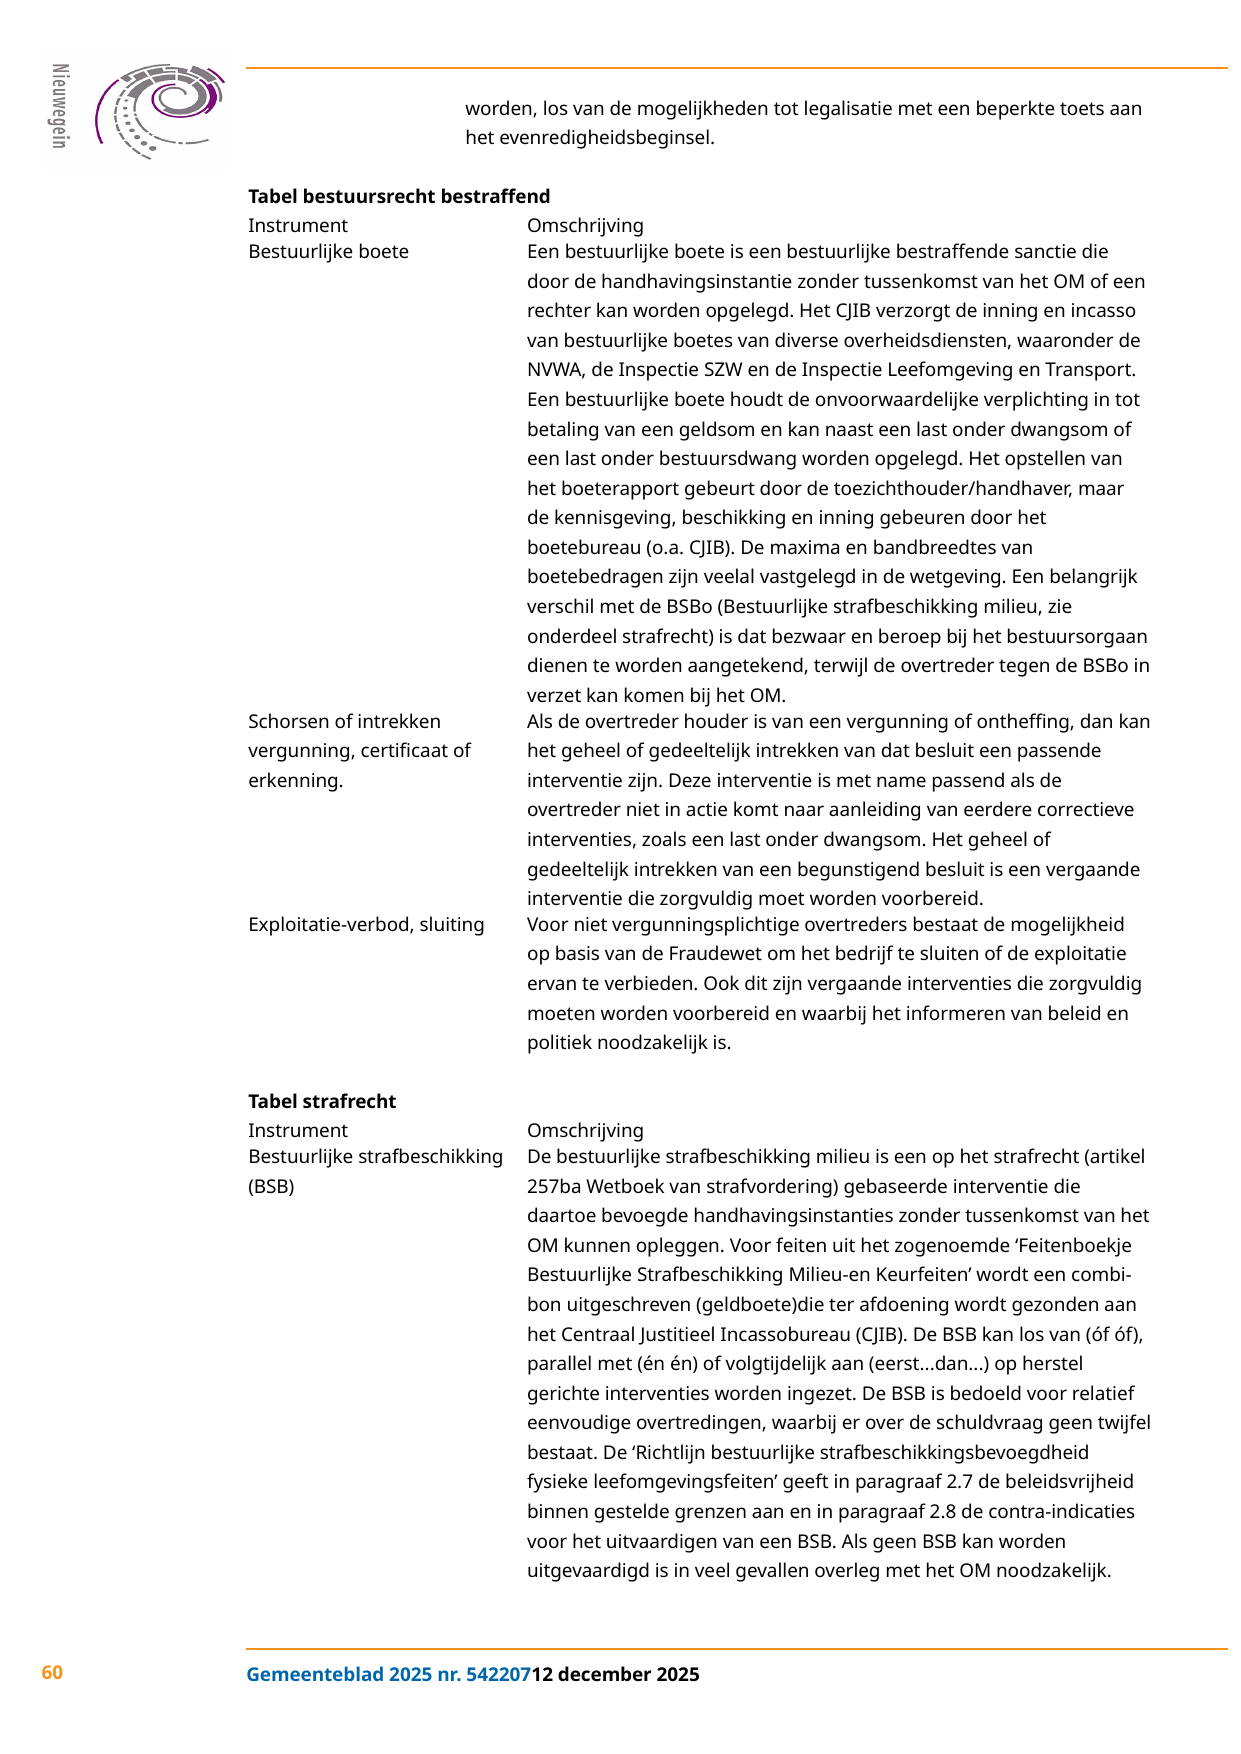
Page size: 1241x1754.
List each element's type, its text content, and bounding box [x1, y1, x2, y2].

text Tabel strafrecht [248, 1088, 1152, 1114]
table_cell Als de overtreder houder is van een vergunning of ontheffing, dan kan het geheel of gedeeltelijk intrekken van dat besluit een passende interventie zijn. Deze interventie is met name passend als de overtreder niet in actie komt naar aanleiding van eerdere correctieve interventies, zoals een last onder dwangsom. Het geheel of gedeeltelijk intrekken van een begunstigend besluit is een vergaande interventie die zorgvuldig moet worden voorbereid. [527, 708, 1152, 911]
table_cell Schorsen of intrekken vergunning, certificaat of erkenning. [248, 708, 527, 911]
table_cell [248, 95, 465, 150]
table_header Omschrijving [527, 1118, 1152, 1143]
table_header Instrument [248, 1118, 527, 1143]
table_cell Een bestuurlijke boete is een bestuurlijke bestraffende sanctie die door de handhavingsinstantie zonder tussenkomst van het OM of een rechter kan worden opgelegd. Het CJIB verzorgt de inning en incasso van bestuurlijke boetes van diverse overheidsdiensten, waaronder de NVWA, de Inspectie SZW en de Inspectie Leefomgeving en Transport. Een bestuurlijke boete houdt de onvoorwaardelijke verplichting in tot betaling van een geldsom en kan naast een last onder dwangsom of een last onder bestuursdwang worden opgelegd. Het opstellen van het boeterapport gebeurt door de toezichthouder/handhaver, maar de kennisgeving, beschikking en inning gebeuren door het boetebureau (o.a. CJIB). De maxima en bandbreedtes van boetebedragen zijn veelal vastgelegd in de wetgeving. Een belangrijk verschil met de BSBo (Bestuurlijke strafbeschikking milieu, zie onderdeel strafrecht) is dat bezwaar en beroep bij het bestuursorgaan dienen te worden aangetekend, terwijl de overtreder tegen de BSBo in verzet kan komen bij het OM. [527, 238, 1152, 708]
table_cell Voor niet vergunningsplichtige overtreders bestaat de mogelijkheid op basis van de Fraudewet om het bedrijf te sluiten of de exploitatie ervan te verbieden. Ook dit zijn vergaande interventies die zorgvuldig moeten worden voorbereid en waarbij het informeren van beleid en politiek noodzakelijk is. [527, 911, 1152, 1055]
table_header Instrument [248, 213, 527, 238]
table_cell Bestuurlijke boete [248, 238, 527, 708]
table_header Omschrijving [527, 213, 1152, 238]
table_cell Bestuurlijke strafbeschikking (BSB) [248, 1143, 527, 1583]
picture [41, 47, 231, 172]
table_cell Exploitatie-verbod, sluiting [248, 911, 527, 1055]
text Tabel bestuursrecht bestraffend [248, 183, 1152, 209]
table_cell De bestuurlijke strafbeschikking milieu is een op het strafrecht (artikel 257ba Wetboek van strafvordering) gebaseerde interventie die daartoe bevoegde handhavingsinstanties zonder tussenkomst van het OM kunnen opleggen. Voor feiten uit het zogenoemde ‘Feitenboekje Bestuurlijke Strafbeschikking Milieu-en Keurfeiten’ wordt een combi-bon uitgeschreven (geldboete)die ter afdoening wordt gezonden aan het Centraal Justitieel Incassobureau (CJIB). De BSB kan los van (óf óf), parallel met (én én) of volgtijdelijk aan (eerst...dan...) op herstel gerichte interventies worden ingezet. De BSB is bedoeld voor relatief eenvoudige overtredingen, waarbij er over de schuldvraag geen twijfel bestaat. De ‘Richtlijn bestuurlijke strafbeschikkingsbevoegdheid fysieke leefomgevingsfeiten’ geeft in paragraaf 2.7 de beleidsvrijheid binnen gestelde grenzen aan en in paragraaf 2.8 de contra-indicaties voor het uitvaardigen van een BSB. Als geen BSB kan worden uitgevaardigd is in veel gevallen overleg met het OM noodzakelijk. [527, 1143, 1152, 1583]
table_cell worden, los van de mogelijkheden tot legalisatie met een beperkte toets aan het evenredigheidsbeginsel. [465, 95, 1152, 150]
